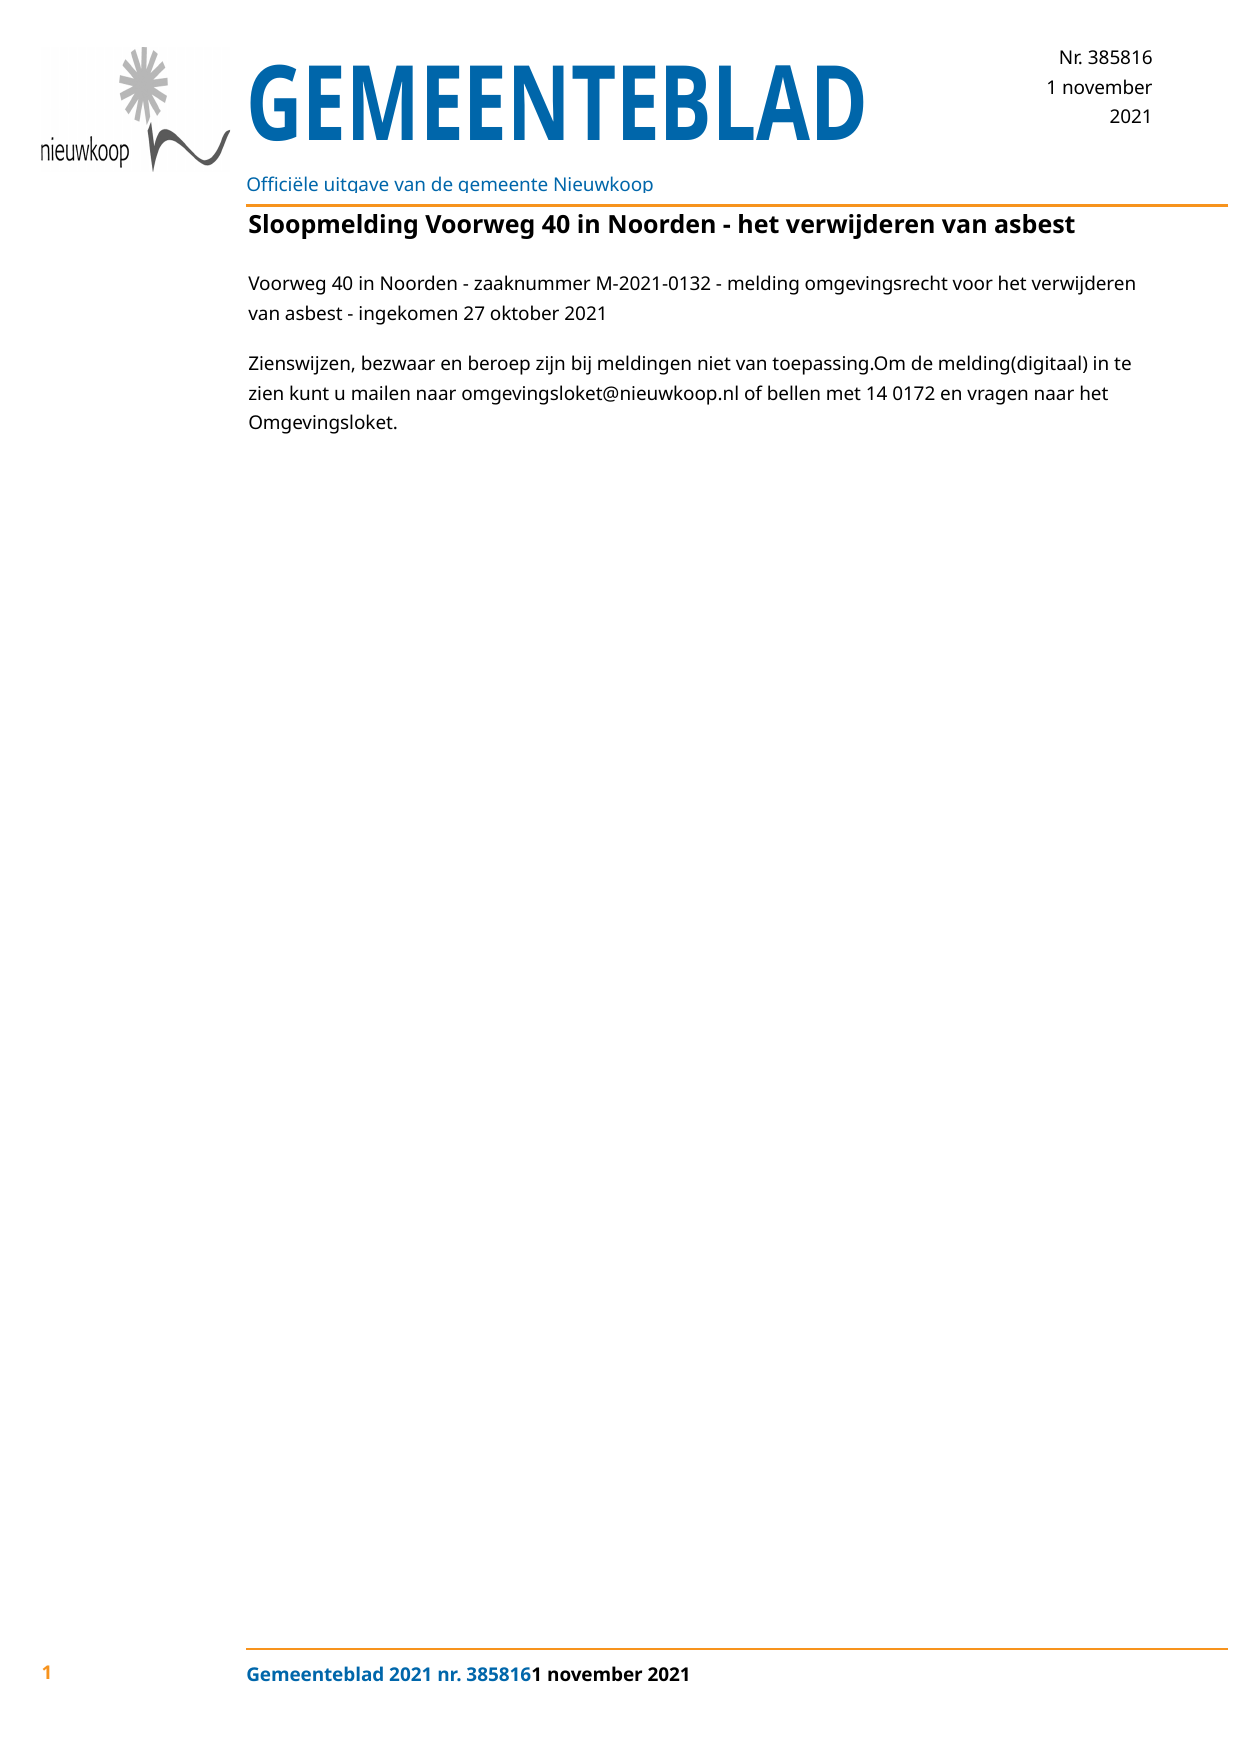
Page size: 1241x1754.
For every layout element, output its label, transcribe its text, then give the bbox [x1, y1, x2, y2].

text Zienswijzen, bezwaar en beroep zijn bij meldingen niet van toepassing.Om de melding(digitaal) in te zien kunt u mailen naar omgevingsloket@nieuwkoop.nl of bellen met 14 0172 en vragen naar het Omgevingsloket. [248, 350, 1152, 435]
text Sloopmelding Voorweg 40 in Noorden - het verwijderen van asbest [248, 207, 1152, 241]
picture [41, 47, 231, 172]
text Voorweg 40 in Noorden - zaaknummer M-2021-0132 - melding omgevingsrecht voor het verwijderen van asbest - ingekomen 27 oktober 2021 [248, 270, 1152, 326]
